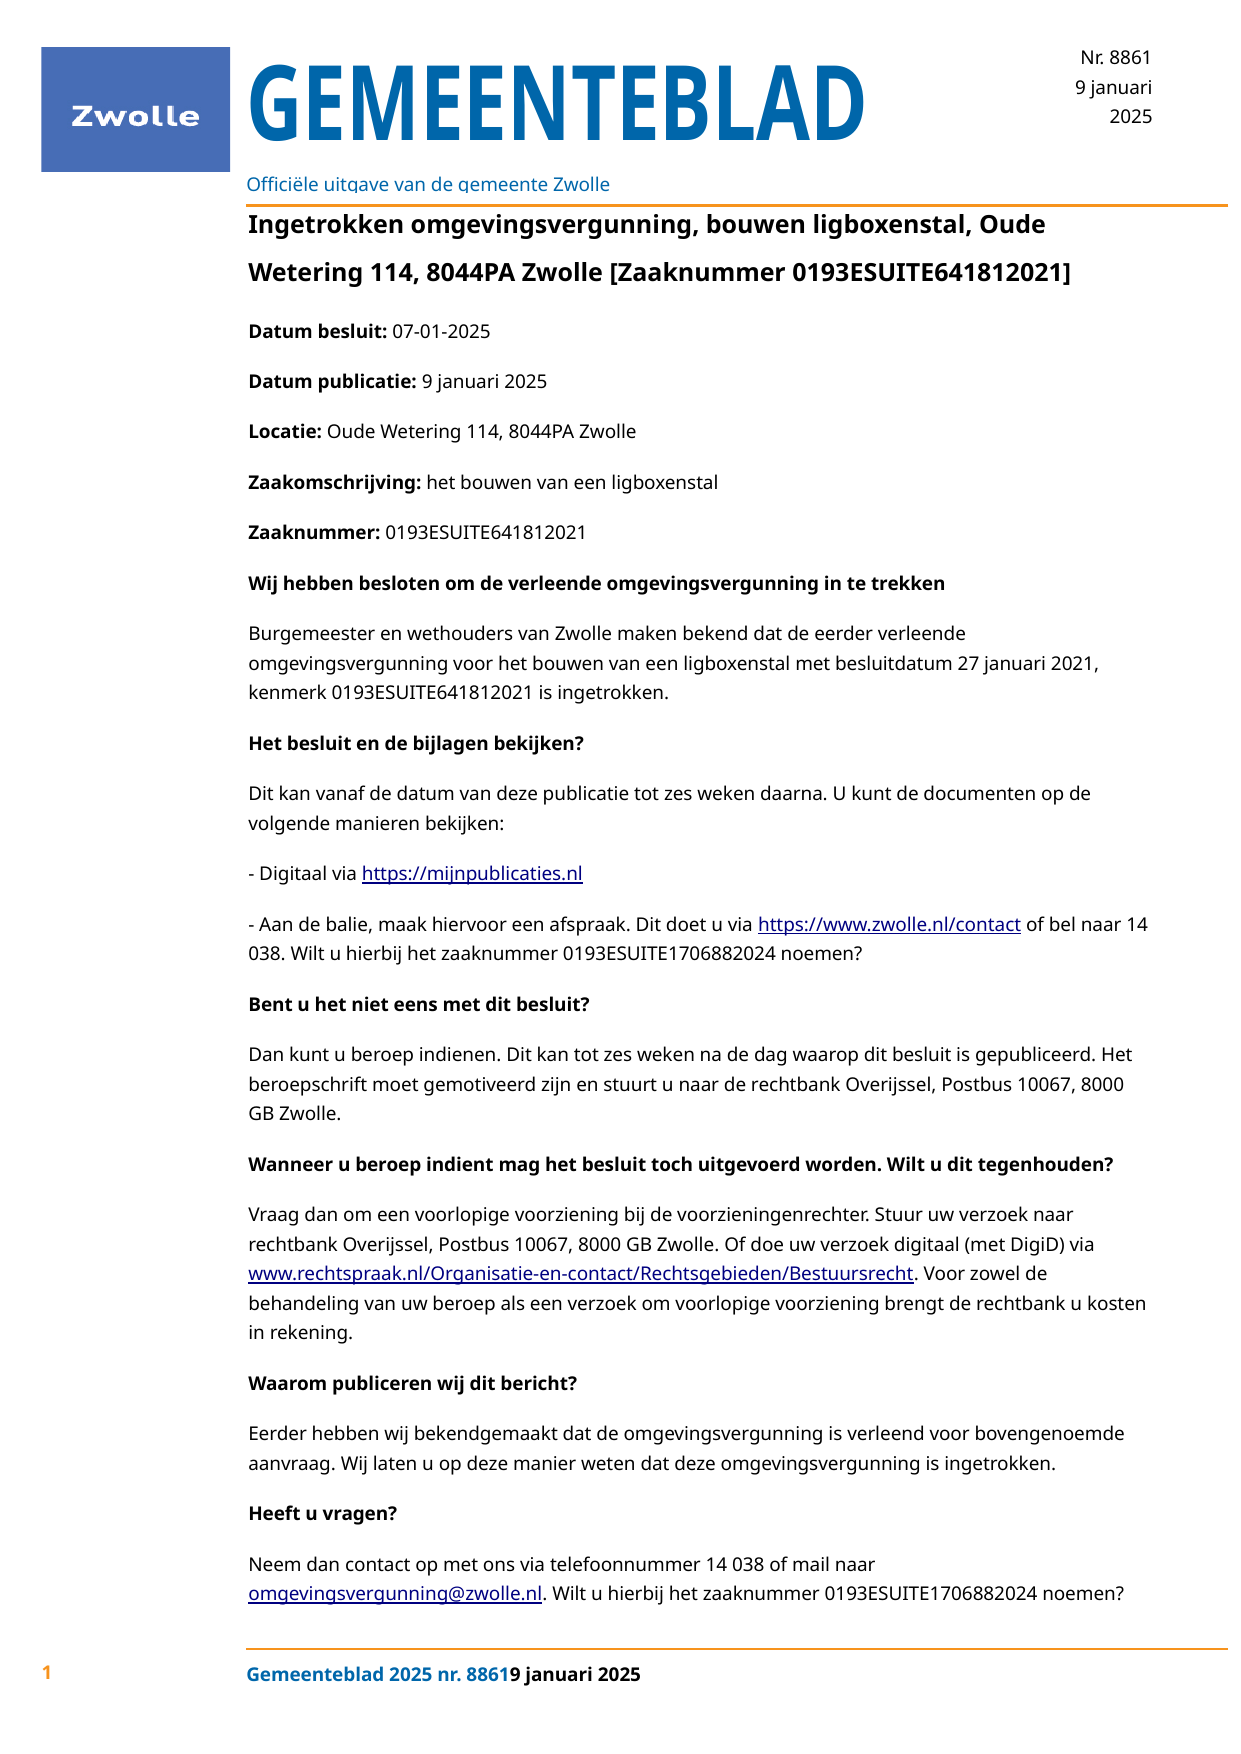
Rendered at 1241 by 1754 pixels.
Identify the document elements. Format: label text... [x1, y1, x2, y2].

text Neem dan contact op met ons via telefoonnummer 14 038 of mail naar omgevingsvergunning@zwolle.nl. Wilt u hierbij het zaaknummer 0193ESUITE1706882024 noemen? [248, 1551, 1152, 1606]
picture [41, 47, 231, 172]
text Dit kan vanaf de datum van deze publicatie tot zes weken daarna. U kunt de documenten op de volgende manieren bekijken: [248, 780, 1152, 836]
text Dan kunt u beroep indienen. Dit kan tot zes weken na de dag waarop dit besluit is gepubliceerd. Het beroepschrift moet gemotiveerd zijn en stuurt u naar de rechtbank Overijssel, Postbus 10067, 8000 GB Zwolle. [248, 1041, 1152, 1126]
text Eerder hebben wij bekendgemaakt dat de omgevingsvergunning is verleend voor bovengenoemde aanvraag. Wij laten u op deze manier weten dat deze omgevingsvergunning is ingetrokken. [248, 1420, 1152, 1476]
text Bent u het niet eens met dit besluit? [248, 991, 1152, 1017]
text Vraag dan om een voorlopige voorziening bij de voorzieningenrechter. Stuur uw verzoek naar rechtbank Overijssel, Postbus 10067, 8000 GB Zwolle. Of doe uw verzoek digitaal (met DigiD) via www.rechtspraak.nl/Organisatie-en-contact/Rechtsgebieden/Bestuursrecht. Voor zowel de behandeling van uw beroep als een verzoek om voorlopige voorziening brengt de rechtbank u kosten in rekening. [248, 1201, 1152, 1345]
text Datum publicatie: 9 januari 2025 [248, 368, 1152, 394]
text Het besluit en de bijlagen bekijken? [248, 730, 1152, 756]
text Ingetrokken omgevingsvergunning, bouwen ligboxenstal, Oude Wetering 114, 8044PA Zwolle [Zaaknummer 0193ESUITE641812021] [248, 207, 1152, 288]
text Datum besluit: 07-01-2025 [248, 318, 1152, 344]
text Heeft u vragen? [248, 1500, 1152, 1526]
text Wij hebben besloten om de verleende omgevingsvergunning in te trekken [248, 570, 1152, 596]
text Zaaknummer: 0193ESUITE641812021 [248, 519, 1152, 545]
text - Digitaal via https://mijnpublicaties.nl [248, 860, 1152, 886]
text - Aan de balie, maak hiervoor een afspraak. Dit doet u via https://www.zwolle.nl/contact of bel naar 14 038. Wilt u hierbij het zaaknummer 0193ESUITE1706882024 noemen? [248, 911, 1152, 966]
text Burgemeester en wethouders van Zwolle maken bekend dat de eerder verleende omgevingsvergunning voor het bouwen van een ligboxenstal met besluitdatum 27 januari 2021, kenmerk 0193ESUITE641812021 is ingetrokken. [248, 620, 1152, 705]
text Zaakomschrijving: het bouwen van een ligboxenstal [248, 469, 1152, 495]
text Wanneer u beroep indient mag het besluit toch uitgevoerd worden. Wilt u dit tegenhouden? [248, 1151, 1152, 1177]
text Locatie: Oude Wetering 114, 8044PA Zwolle [248, 419, 1152, 444]
text Waarom publiceren wij dit bericht? [248, 1370, 1152, 1396]
